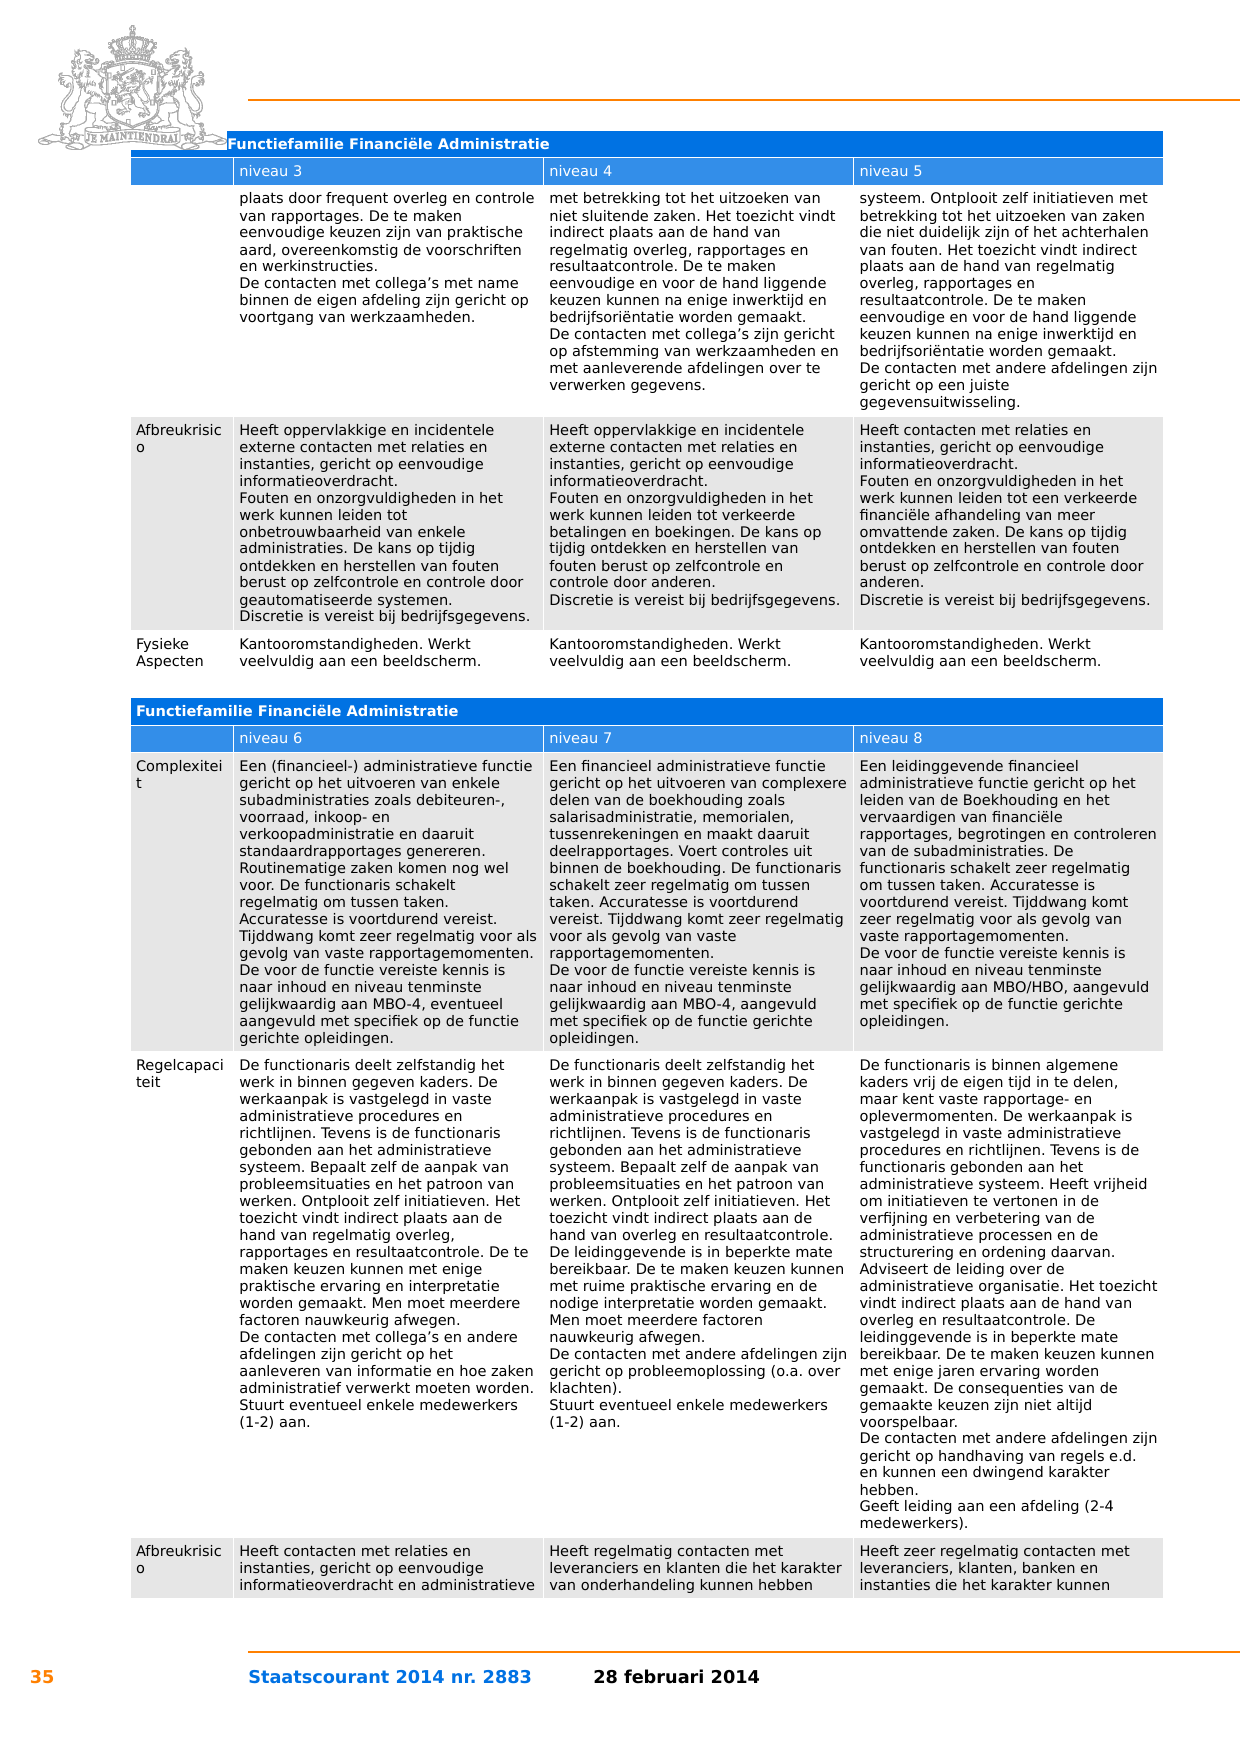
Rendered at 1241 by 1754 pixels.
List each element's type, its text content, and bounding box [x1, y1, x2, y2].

table_cell Heeft oppervlakkige en incidentele externe contacten met relaties en instanties, gericht op eenvoudige informatieoverdracht. Fouten en onzorgvuldigheden in het werk kunnen leiden tot verkeerde betalingen en boekingen. De kans op tijdig ontdekken en herstellen van fouten berust op zelfcontrole en controle door anderen. Discretie is vereist bij bedrijfsgegevens. [544, 417, 853, 630]
table_cell Een financieel administratieve functie gericht op het uitvoeren van complexere delen van de boekhouding zoals salarisadministratie, memorialen, tussenrekeningen en maakt daaruit deelrapportages. Voert controles uit binnen de boekhouding. De functionaris schakelt zeer regelmatig om tussen taken. Accuratesse is voortdurend vereist. Tijddwang komt zeer regelmatig voor als gevolg van vaste rapportagemomenten. De voor de functie vereiste kennis is naar inhoud en niveau tenminste gelijkwaardig aan MBO-4, aangevuld met specifiek op de functie gerichte opleidingen. [544, 753, 853, 1051]
table_cell De functionaris is binnen algemene kaders vrij de eigen tijd in te delen, maar kent vaste rapportage- en oplevermomenten. De werkaanpak is vastgelegd in vaste administratieve procedures en richtlijnen. Tevens is de functionaris gebonden aan het administratieve systeem. Heeft vrijheid om initiatieven te vertonen in de verfijning en verbetering van de administratieve processen en de structurering en ordening daarvan. Adviseert de leiding over de administratieve organisatie. Het toezicht vindt indirect plaats aan de hand van overleg en resultaatcontrole. De leidinggevende is in beperkte mate bereikbaar. De te maken keuzen kunnen met enige jaren ervaring worden gemaakt. De consequenties van de gemaakte keuzen zijn niet altijd voorspelbaar. De contacten met andere afdelingen zijn gericht op handhaving van regels e.d. en kunnen een dwingend karakter hebben. Geeft leiding aan een afdeling (2-4 medewerkers). [854, 1052, 1163, 1537]
table_cell systeem. Ontplooit zelf initiatieven met betrekking tot het uitzoeken van zaken die niet duidelijk zijn of het achterhalen van fouten. Het toezicht vindt indirect plaats aan de hand van regelmatig overleg, rapportages en resultaatcontrole. De te maken eenvoudige en voor de hand liggende keuzen kunnen na enige inwerktijd en bedrijfsoriëntatie worden gemaakt. De contacten met andere afdelingen zijn gericht op een juiste gegevensuitwisseling. [854, 186, 1163, 416]
table_cell [131, 186, 233, 416]
table_cell Regelcapaciteit [131, 1052, 233, 1537]
table_cell Heeft oppervlakkige en incidentele externe contacten met relaties en instanties, gericht op eenvoudige informatieoverdracht. Fouten en onzorgvuldigheden in het werk kunnen leiden tot onbetrouwbaarheid van enkele administraties. De kans op tijdig ontdekken en herstellen van fouten berust op zelfcontrole en controle door geautomatiseerde systemen. Discretie is vereist bij bedrijfsgegevens. [234, 417, 543, 630]
table_header Functiefamilie Financiële Administratie [131, 698, 1163, 725]
table_cell niveau 7 [544, 726, 853, 752]
table_cell Heeft regelmatig contacten met leveranciers en klanten die het karakter van onderhandeling kunnen hebben [544, 1538, 853, 1598]
table_cell Complexiteit [131, 753, 233, 1051]
table_cell De functionaris deelt zelfstandig het werk in binnen gegeven kaders. De werkaanpak is vastgelegd in vaste administratieve procedures en richtlijnen. Tevens is de functionaris gebonden aan het administratieve systeem. Bepaalt zelf de aanpak van probleemsituaties en het patroon van werken. Ontplooit zelf initiatieven. Het toezicht vindt indirect plaats aan de hand van regelmatig overleg, rapportages en resultaatcontrole. De te maken keuzen kunnen met enige praktische ervaring en interpretatie worden gemaakt. Men moet meerdere factoren nauwkeurig afwegen. De contacten met collega’s en andere afdelingen zijn gericht op het aanleveren van informatie en hoe zaken administratief verwerkt moeten worden. Stuurt eventueel enkele medewerkers (1-2) aan. [234, 1052, 543, 1537]
table_cell niveau 4 [544, 158, 853, 185]
table_cell De functionaris deelt zelfstandig het werk in binnen gegeven kaders. De werkaanpak is vastgelegd in vaste administratieve procedures en richtlijnen. Tevens is de functionaris gebonden aan het administratieve systeem. Bepaalt zelf de aanpak van probleemsituaties en het patroon van werken. Ontplooit zelf initiatieven. Het toezicht vindt indirect plaats aan de hand van overleg en resultaatcontrole. De leidinggevende is in beperkte mate bereikbaar. De te maken keuzen kunnen met ruime praktische ervaring en de nodige interpretatie worden gemaakt. Men moet meerdere factoren nauwkeurig afwegen. De contacten met andere afdelingen zijn gericht op probleemoplossing (o.a. over klachten). Stuurt eventueel enkele medewerkers (1-2) aan. [544, 1052, 853, 1537]
table_cell niveau 8 [854, 726, 1163, 752]
table_cell Een (financieel-) administratieve functie gericht op het uitvoeren van enkele subadministraties zoals debiteuren-, voorraad, inkoop- en verkoopadministratie en daaruit standaardrapportages genereren. Routinematige zaken komen nog wel voor. De functionaris schakelt regelmatig om tussen taken. Accuratesse is voortdurend vereist. Tijddwang komt zeer regelmatig voor als gevolg van vaste rapportagemomenten. De voor de functie vereiste kennis is naar inhoud en niveau tenminste gelijkwaardig aan MBO-4, eventueel aangevuld met specifiek op de functie gerichte opleidingen. [234, 753, 543, 1051]
picture [38, 25, 227, 150]
table_cell Fysieke Aspecten [131, 631, 233, 674]
table_cell plaats door frequent overleg en controle van rapportages. De te maken eenvoudige keuzen zijn van praktische aard, overeenkomstig de voorschriften en werkinstructies. De contacten met collega’s met name binnen de eigen afdeling zijn gericht op voortgang van werkzaamheden. [234, 186, 543, 416]
table_cell Kantooromstandigheden. Werkt veelvuldig aan een beeldscherm. [234, 631, 543, 674]
table_cell Heeft contacten met relaties en instanties, gericht op eenvoudige informatieoverdracht en administratieve [234, 1538, 543, 1598]
table_cell Kantooromstandigheden. Werkt veelvuldig aan een beeldscherm. [854, 631, 1163, 674]
table_cell Heeft contacten met relaties en instanties, gericht op eenvoudige informatieoverdracht. Fouten en onzorgvuldigheden in het werk kunnen leiden tot een verkeerde financiële afhandeling van meer omvattende zaken. De kans op tijdig ontdekken en herstellen van fouten berust op zelfcontrole en controle door anderen. Discretie is vereist bij bedrijfsgegevens. [854, 417, 1163, 630]
table_cell Afbreukrisico [131, 1538, 233, 1598]
table_cell Afbreukrisico [131, 417, 233, 630]
table_header Functiefamilie Financiële Administratie [131, 131, 1163, 157]
table_cell Een leidinggevende financieel administratieve functie gericht op het leiden van de Boekhouding en het vervaardigen van financiële rapportages, begrotingen en controleren van de subadministraties. De functionaris schakelt zeer regelmatig om tussen taken. Accuratesse is voortdurend vereist. Tijddwang komt zeer regelmatig voor als gevolg van vaste rapportagemomenten. De voor de functie vereiste kennis is naar inhoud en niveau tenminste gelijkwaardig aan MBO/HBO, aangevuld met specifiek op de functie gerichte opleidingen. [854, 753, 1163, 1051]
table_cell [131, 158, 233, 185]
table_cell met betrekking tot het uitzoeken van niet sluitende zaken. Het toezicht vindt indirect plaats aan de hand van regelmatig overleg, rapportages en resultaatcontrole. De te maken eenvoudige en voor de hand liggende keuzen kunnen na enige inwerktijd en bedrijfsoriëntatie worden gemaakt. De contacten met collega’s zijn gericht op afstemming van werkzaamheden en met aanleverende afdelingen over te verwerken gegevens. [544, 186, 853, 416]
table_cell Heeft zeer regelmatig contacten met leveranciers, klanten, banken en instanties die het karakter kunnen [854, 1538, 1163, 1598]
table_cell niveau 6 [234, 726, 543, 752]
table_cell [131, 726, 233, 752]
table_cell Kantooromstandigheden. Werkt veelvuldig aan een beeldscherm. [544, 631, 853, 674]
table_cell niveau 3 [234, 158, 543, 185]
table_cell niveau 5 [854, 158, 1163, 185]
